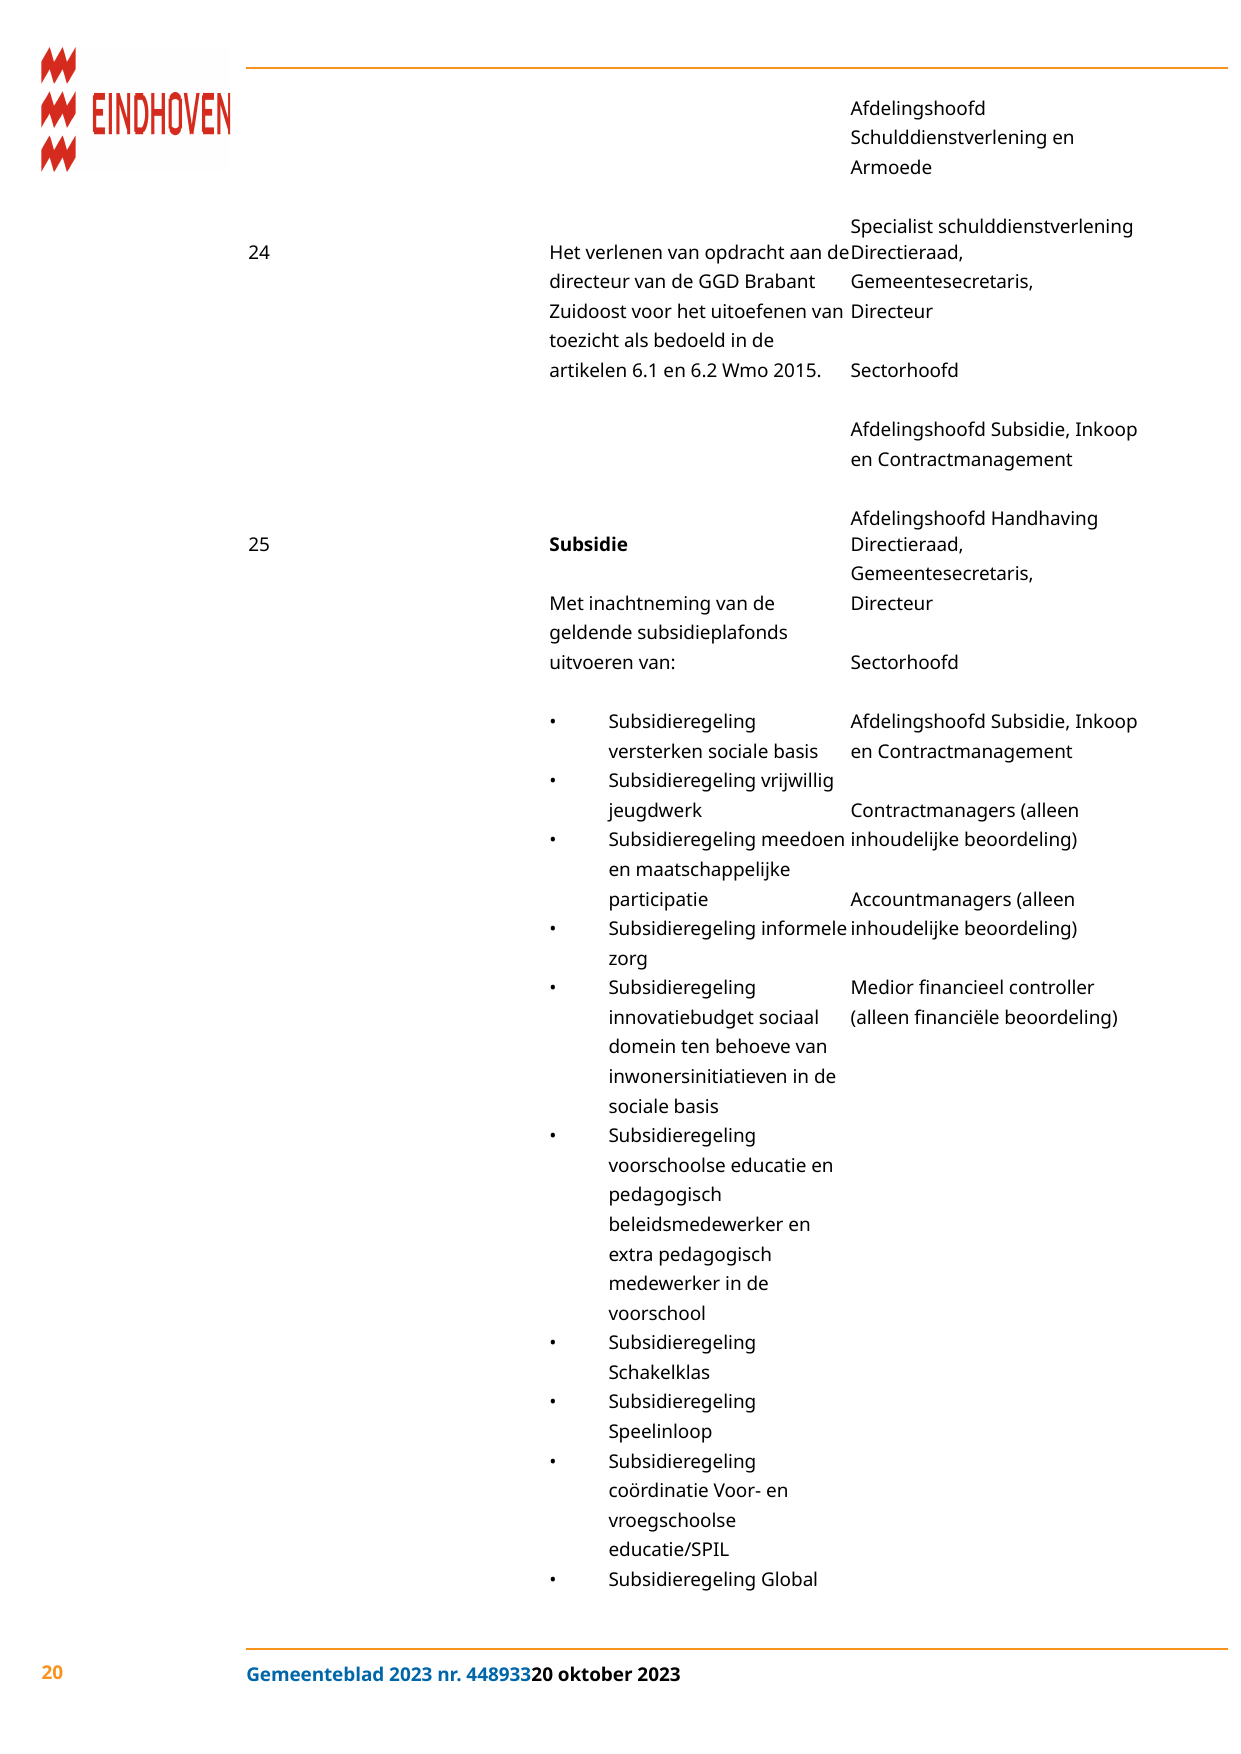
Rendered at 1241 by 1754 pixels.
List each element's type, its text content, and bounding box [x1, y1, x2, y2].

table_cell [549, 95, 850, 239]
table_cell 25 [248, 531, 549, 1592]
picture [41, 47, 231, 172]
table_cell Het verlenen van opdracht aan de directeur van de GGD Brabant Zuidoost voor het uitoefenen van toezicht als bedoeld in de artikelen 6.1 en 6.2 Wmo 2015. [549, 239, 850, 531]
table_cell 24 [248, 239, 549, 531]
table_cell Afdelingshoofd Schulddienstverlening en Armoede Specialist schulddienstverlening [850, 95, 1152, 239]
table_cell Directieraad, Gemeentesecretaris, Directeur Sectorhoofd Afdelingshoofd Subsidie, Inkoop en Contractmanagement Afdelingshoofd Handhaving [850, 239, 1152, 531]
table_cell Subsidie Met inachtneming van de geldende subsidieplafonds uitvoeren van: Subsidieregeling versterken sociale basis Subsidieregeling vrijwillig jeugdwerk Subsidieregeling meedoen en maatschappelijke participatie Subsidieregeling informele zorg Subsidieregeling innovatiebudget sociaal domein ten behoeve van inwonersinitiatieven in de sociale basis Subsidieregeling voorschoolse educatie en pedagogisch beleidsmedewerker en extra pedagogisch medewerker in de voorschool Subsidieregeling Schakelklas Subsidieregeling Speelinloop Subsidieregeling coördinatie Voor- en vroegschoolse educatie/SPIL Subsidieregeling Global [549, 531, 850, 1592]
table_cell Directieraad, Gemeentesecretaris, Directeur Sectorhoofd Afdelingshoofd Subsidie, Inkoop en Contractmanagement Contractmanagers (alleen inhoudelijke beoordeling) Accountmanagers (alleen inhoudelijke beoordeling) Medior financieel controller (alleen financiële beoordeling) [850, 531, 1152, 1592]
table_cell [248, 95, 549, 239]
